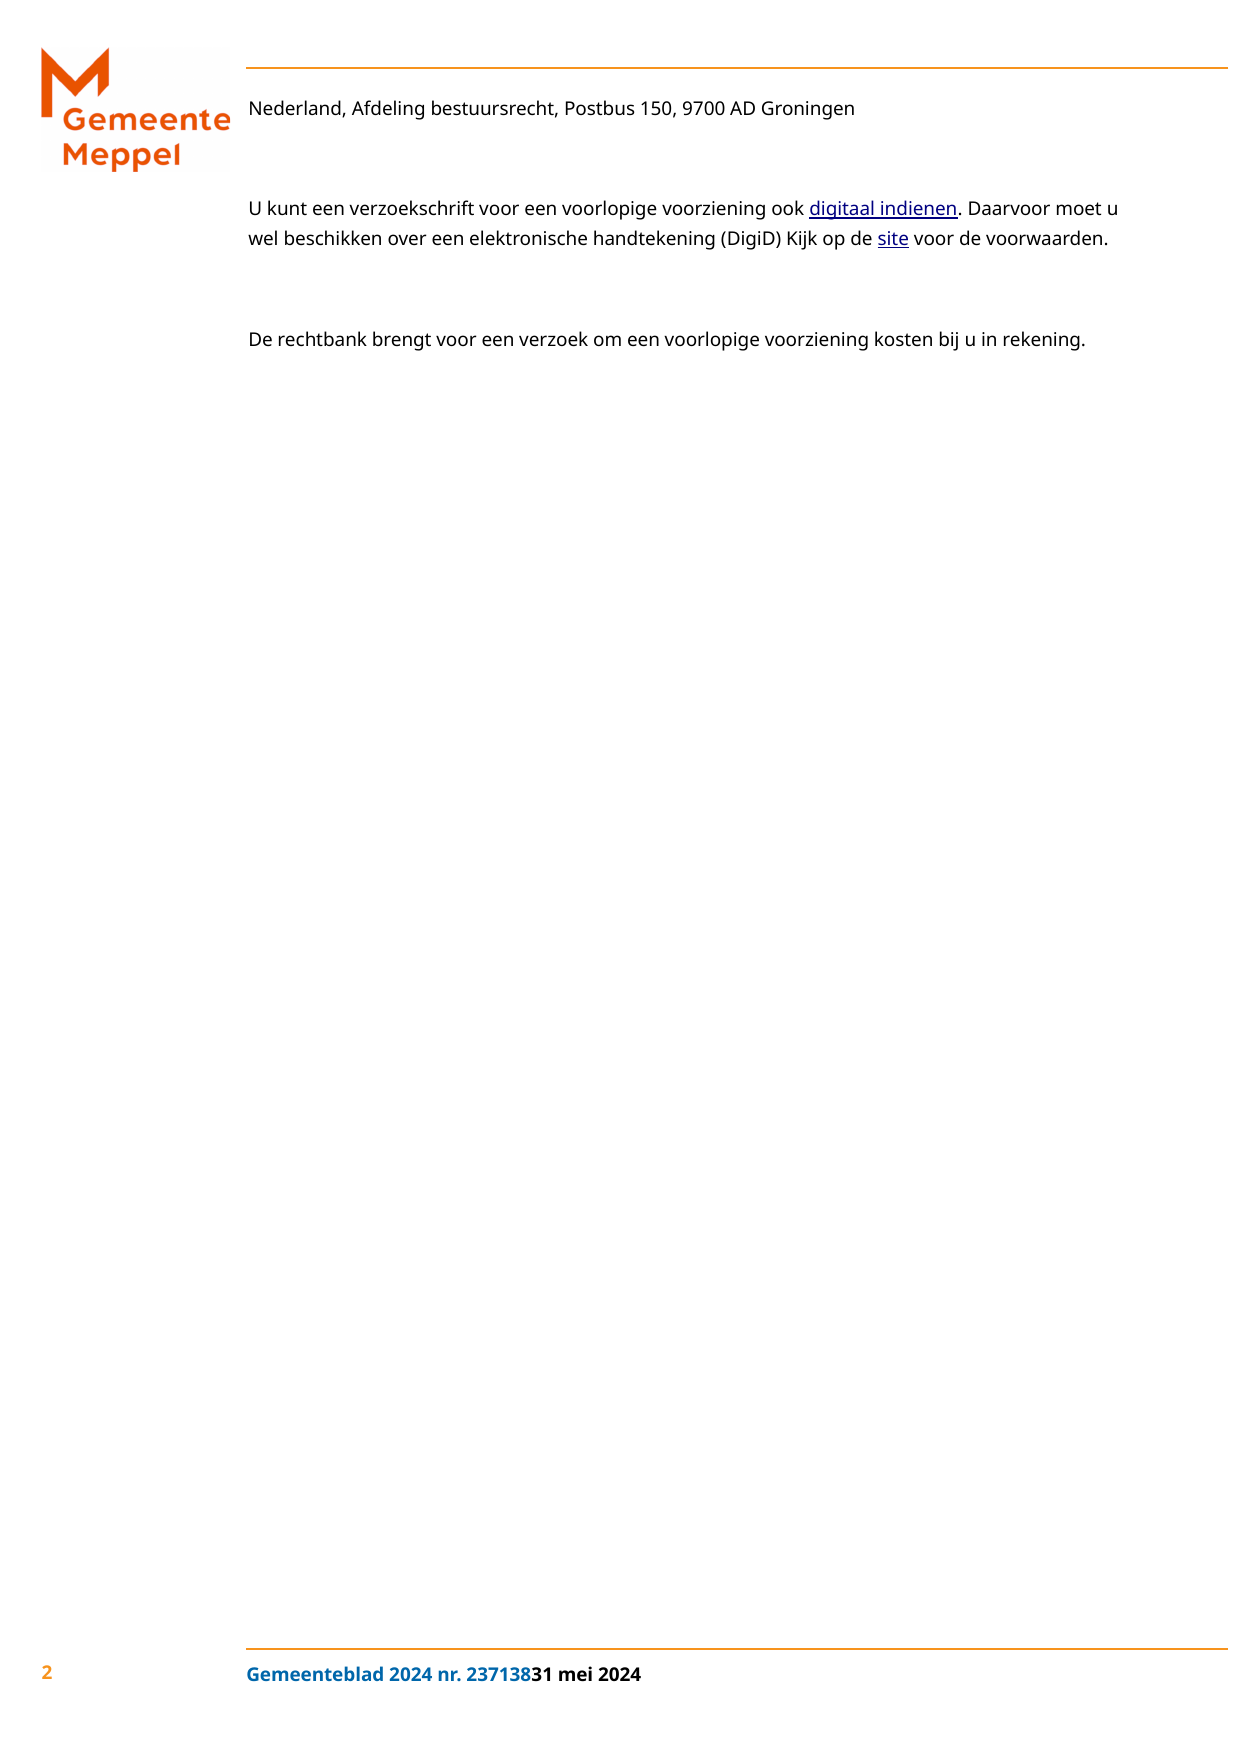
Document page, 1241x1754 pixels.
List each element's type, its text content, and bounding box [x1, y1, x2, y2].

picture [41, 47, 231, 172]
text Nederland, Afdeling bestuursrecht, Postbus 150, 9700 AD Groningen [248, 95, 1152, 121]
text U kunt een verzoekschrift voor een voorlopige voorziening ook digitaal indienen. Daarvoor moet u wel beschikken over een elektronische handtekening (DigiD) Kijk op de site voor de voorwaarden. [248, 196, 1152, 251]
text De rechtbank brengt voor een verzoek om een voorlopige voorziening kosten bij u in rekening. [248, 326, 1152, 352]
